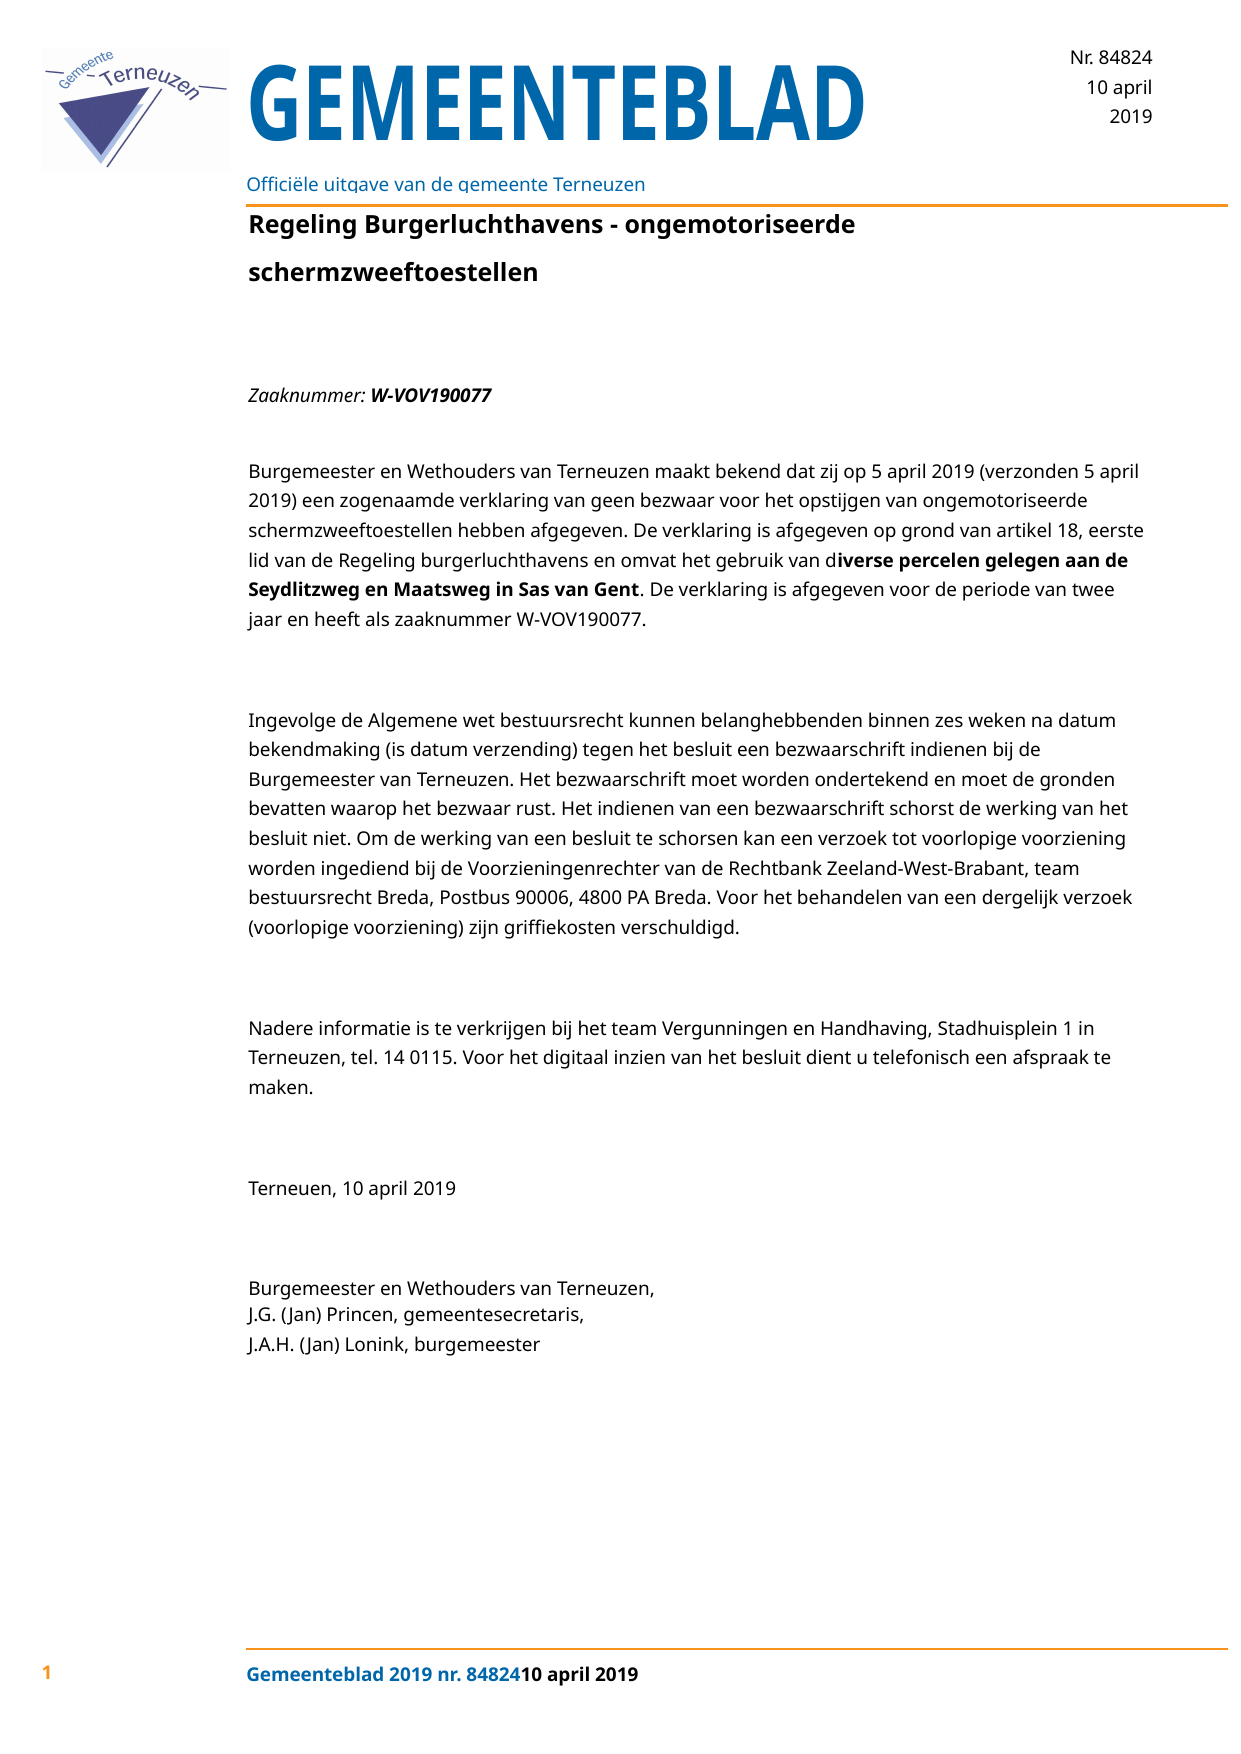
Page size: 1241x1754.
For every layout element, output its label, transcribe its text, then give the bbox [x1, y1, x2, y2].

text Burgemeester en Wethouders van Terneuzen maakt bekend dat zij op 5 april 2019 (verzonden 5 april 2019) een zogenaamde verklaring van geen bezwaar voor het opstijgen van ongemotoriseerde schermzweeftoestellen hebben afgegeven. De verklaring is afgegeven op grond van artikel 18, eerste lid van de Regeling burgerluchthavens en omvat het gebruik van diverse percelen gelegen aan de Seydlitzweg en Maatsweg in Sas van Gent. De verklaring is afgegeven voor de periode van twee jaar en heeft als zaaknummer W-VOV190077. [248, 458, 1152, 632]
table_cell J.G. (Jan) Princen, gemeentesecretaris, J.A.H. (Jan) Lonink, burgemeester [248, 1301, 700, 1357]
text Ingevolge de Algemene wet bestuursrecht kunnen belanghebbenden binnen zes weken na datum bekendmaking (is datum verzending) tegen het besluit een bezwaarschrift indienen bij de Burgemeester van Terneuzen. Het bezwaarschrift moet worden ondertekend en moet de gronden bevatten waarop het bezwaar rust. Het indienen van een bezwaarschrift schorst de werking van het besluit niet. Om de werking van een besluit te schorsen kan een verzoek tot voorlopige voorziening worden ingediend bij de Voorzieningenrechter van de Rechtbank Zeeland-West-Brabant, team bestuursrecht Breda, Postbus 90006, 4800 PA Breda. Voor het behandelen van een dergelijk verzoek (voorlopige voorziening) zijn griffiekosten verschuldigd. [248, 707, 1152, 939]
text Terneuen, 10 april 2019 [248, 1175, 1152, 1200]
text Zaaknummer: W-VOV190077 [248, 382, 1152, 408]
picture [41, 47, 231, 172]
text Regeling Burgerluchthavens - ongemotoriseerde schermzweeftoestellen [248, 207, 1152, 288]
table_header Burgemeester en Wethouders van Terneuzen, [248, 1276, 1152, 1301]
text Nadere informatie is te verkrijgen bij het team Vergunningen en Handhaving, Stadhuisplein 1 in Terneuzen, tel. 14 0115. Voor het digitaal inzien van het besluit dient u telefonisch een afspraak te maken. [248, 1015, 1152, 1099]
table_cell [248, 1383, 700, 1408]
table_cell [248, 1357, 1152, 1382]
table_cell [700, 1383, 1152, 1408]
table_cell [700, 1301, 1152, 1357]
